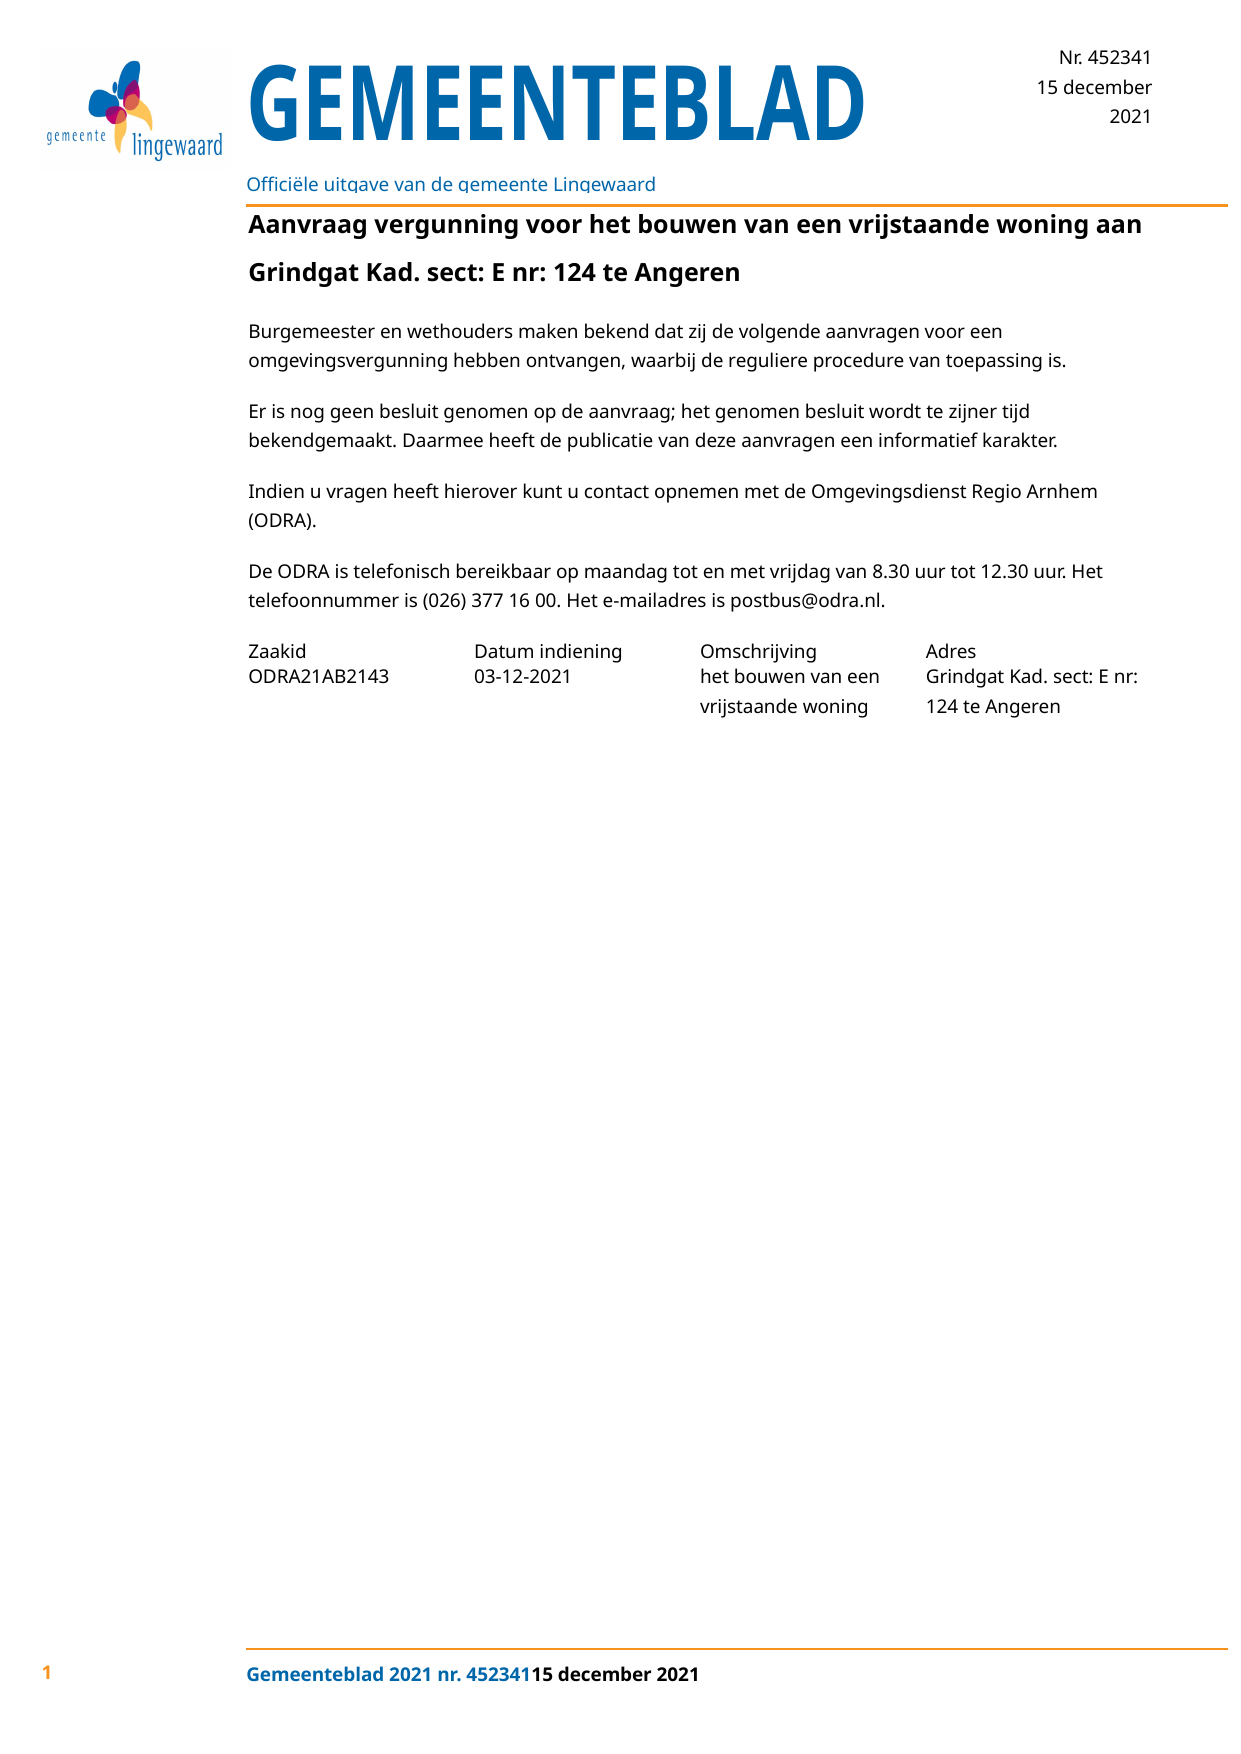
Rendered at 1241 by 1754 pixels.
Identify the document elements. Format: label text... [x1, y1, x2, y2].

text Er is nog geen besluit genomen op de aanvraag; het genomen besluit wordt te zijner tijd bekendgemaakt. Daarmee heeft de publicatie van deze aanvragen een informatief karakter. [248, 398, 1152, 453]
table_cell Grindgat Kad. sect: E nr: 124 te Angeren [926, 664, 1152, 719]
table_header Omschrijving [700, 638, 926, 664]
table_header Datum indiening [474, 638, 700, 664]
text Aanvraag vergunning voor het bouwen van een vrijstaande woning aan Grindgat Kad. sect: E nr: 124 te Angeren [248, 207, 1152, 288]
picture [41, 47, 231, 172]
table_header Zaakid [248, 638, 474, 664]
text Indien u vragen heeft hierover kunt u contact opnemen met de Omgevingsdienst Regio Arnhem (ODRA). [248, 478, 1152, 533]
text Burgemeester en wethouders maken bekend dat zij de volgende aanvragen voor een omgevingsvergunning hebben ontvangen, waarbij de reguliere procedure van toepassing is. [248, 318, 1152, 373]
table_cell ODRA21AB2143 [248, 664, 474, 719]
table_cell 03-12-2021 [474, 664, 700, 719]
text De ODRA is telefonisch bereikbaar op maandag tot en met vrijdag van 8.30 uur tot 12.30 uur. Het telefoonnummer is (026) 377 16 00. Het e-mailadres is postbus@odra.nl. [248, 558, 1152, 613]
table_header Adres [926, 638, 1152, 664]
table_cell het bouwen van een vrijstaande woning [700, 664, 926, 719]
